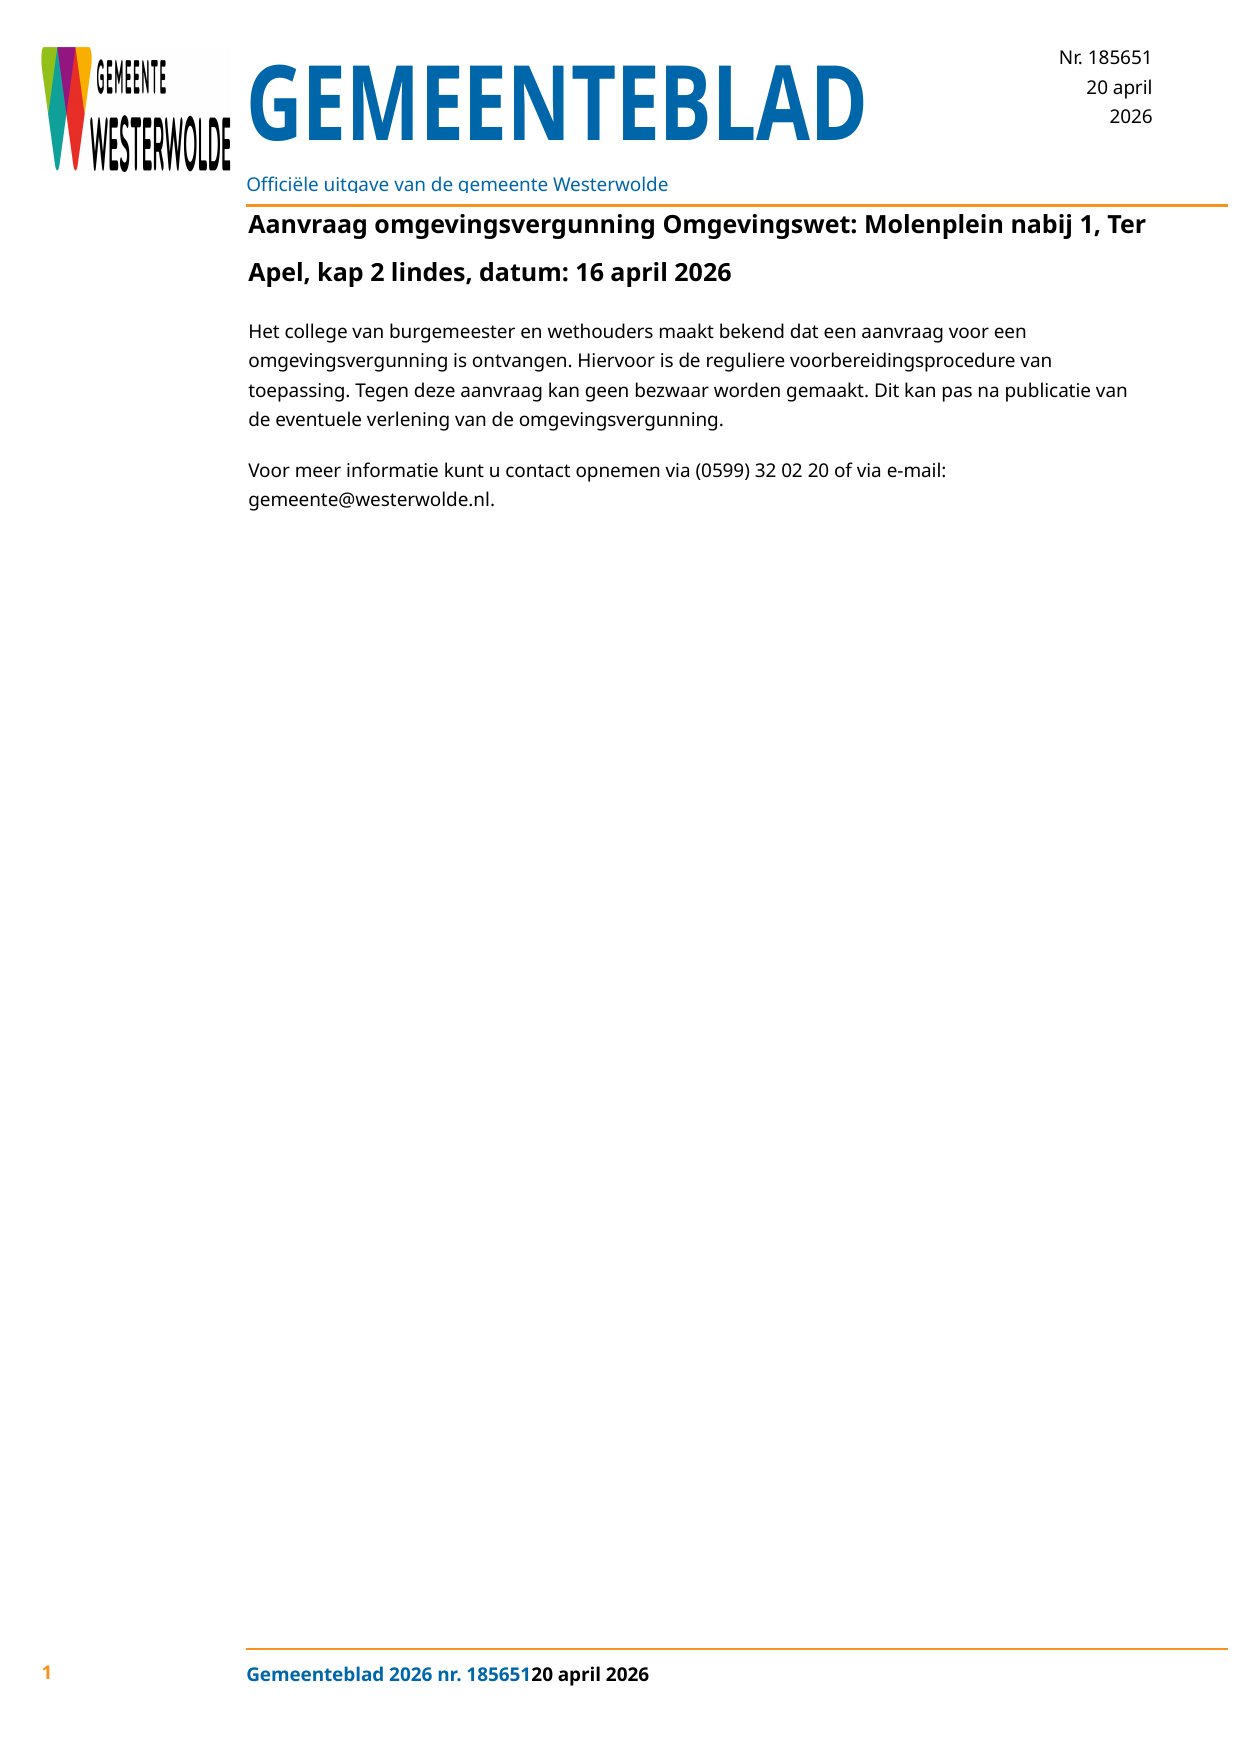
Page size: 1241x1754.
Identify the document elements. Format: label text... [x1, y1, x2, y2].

picture [41, 47, 231, 172]
text Voor meer informatie kunt u contact opnemen via (0599) 32 02 20 of via e-mail: gemeente@westerwolde.nl. [248, 457, 1152, 512]
text Aanvraag omgevingsvergunning Omgevingswet: Molenplein nabij 1, Ter Apel, kap 2 lindes, datum: 16 april 2026 [248, 207, 1152, 288]
text Het college van burgemeester en wethouders maakt bekend dat een aanvraag voor een omgevingsvergunning is ontvangen. Hiervoor is de reguliere voorbereidingsprocedure van toepassing. Tegen deze aanvraag kan geen bezwaar worden gemaakt. Dit kan pas na publicatie van de eventuele verlening van de omgevingsvergunning. [248, 318, 1152, 432]
